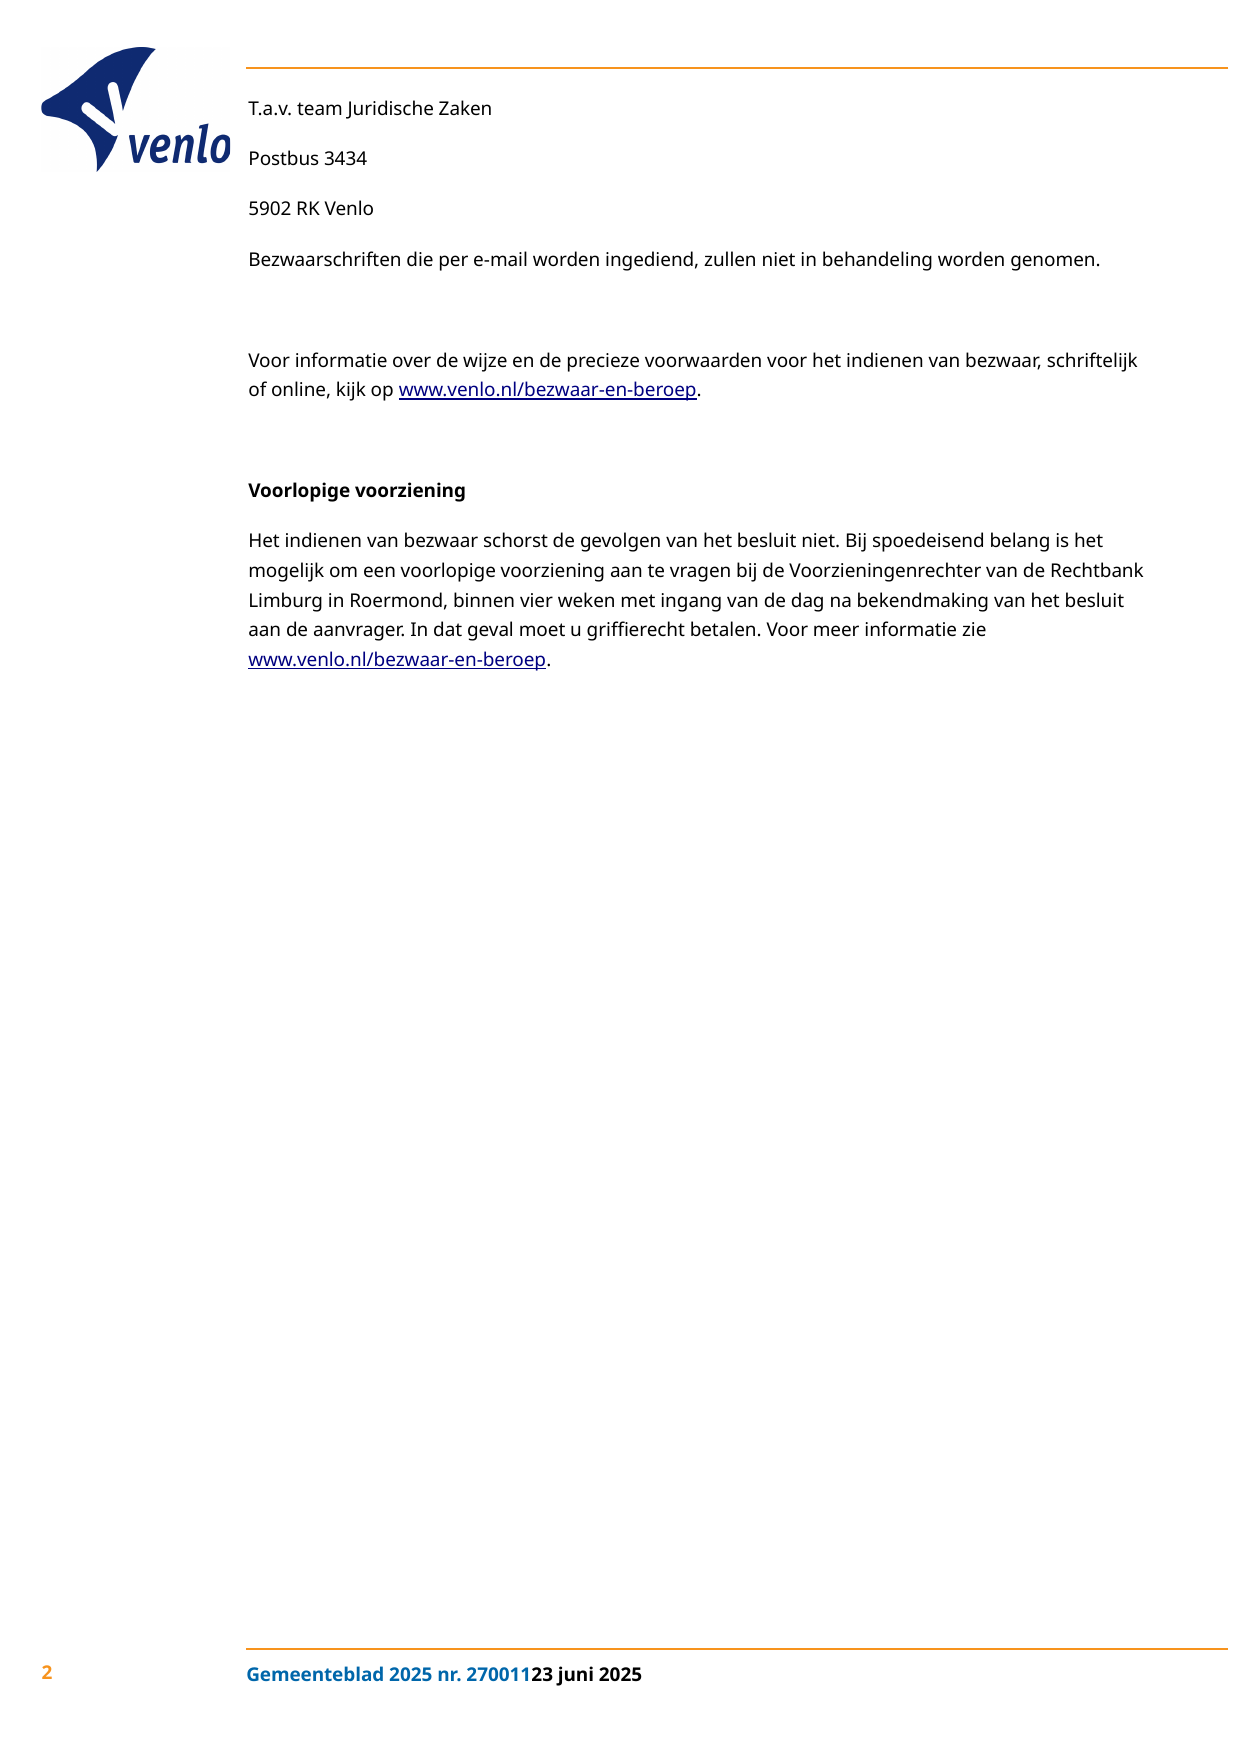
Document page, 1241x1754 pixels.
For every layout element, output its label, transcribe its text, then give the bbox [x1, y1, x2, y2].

picture [41, 47, 231, 172]
text Postbus 3434 [248, 145, 1152, 171]
text Het indienen van bezwaar schorst de gevolgen van het besluit niet. Bij spoedeisend belang is het mogelijk om een voorlopige voorziening aan te vragen bij de Voorzieningenrechter van de Rechtbank Limburg in Roermond, binnen vier weken met ingang van de dag na bekendmaking van het besluit aan de aanvrager. In dat geval moet u griffierecht betalen. Voor meer informatie zie www.venlo.nl/bezwaar-en-beroep. [248, 528, 1152, 672]
text Voorlopige voorziening [248, 477, 1152, 503]
text Voor informatie over de wijze en de precieze voorwaarden voor het indienen van bezwaar, schriftelijk of online, kijk op www.venlo.nl/bezwaar-en-beroep. [248, 347, 1152, 402]
text T.a.v. team Juridische Zaken [248, 95, 1152, 121]
text Bezwaarschriften die per e-mail worden ingediend, zullen niet in behandeling worden genomen. [248, 246, 1152, 272]
text 5902 RK Venlo [248, 196, 1152, 221]
